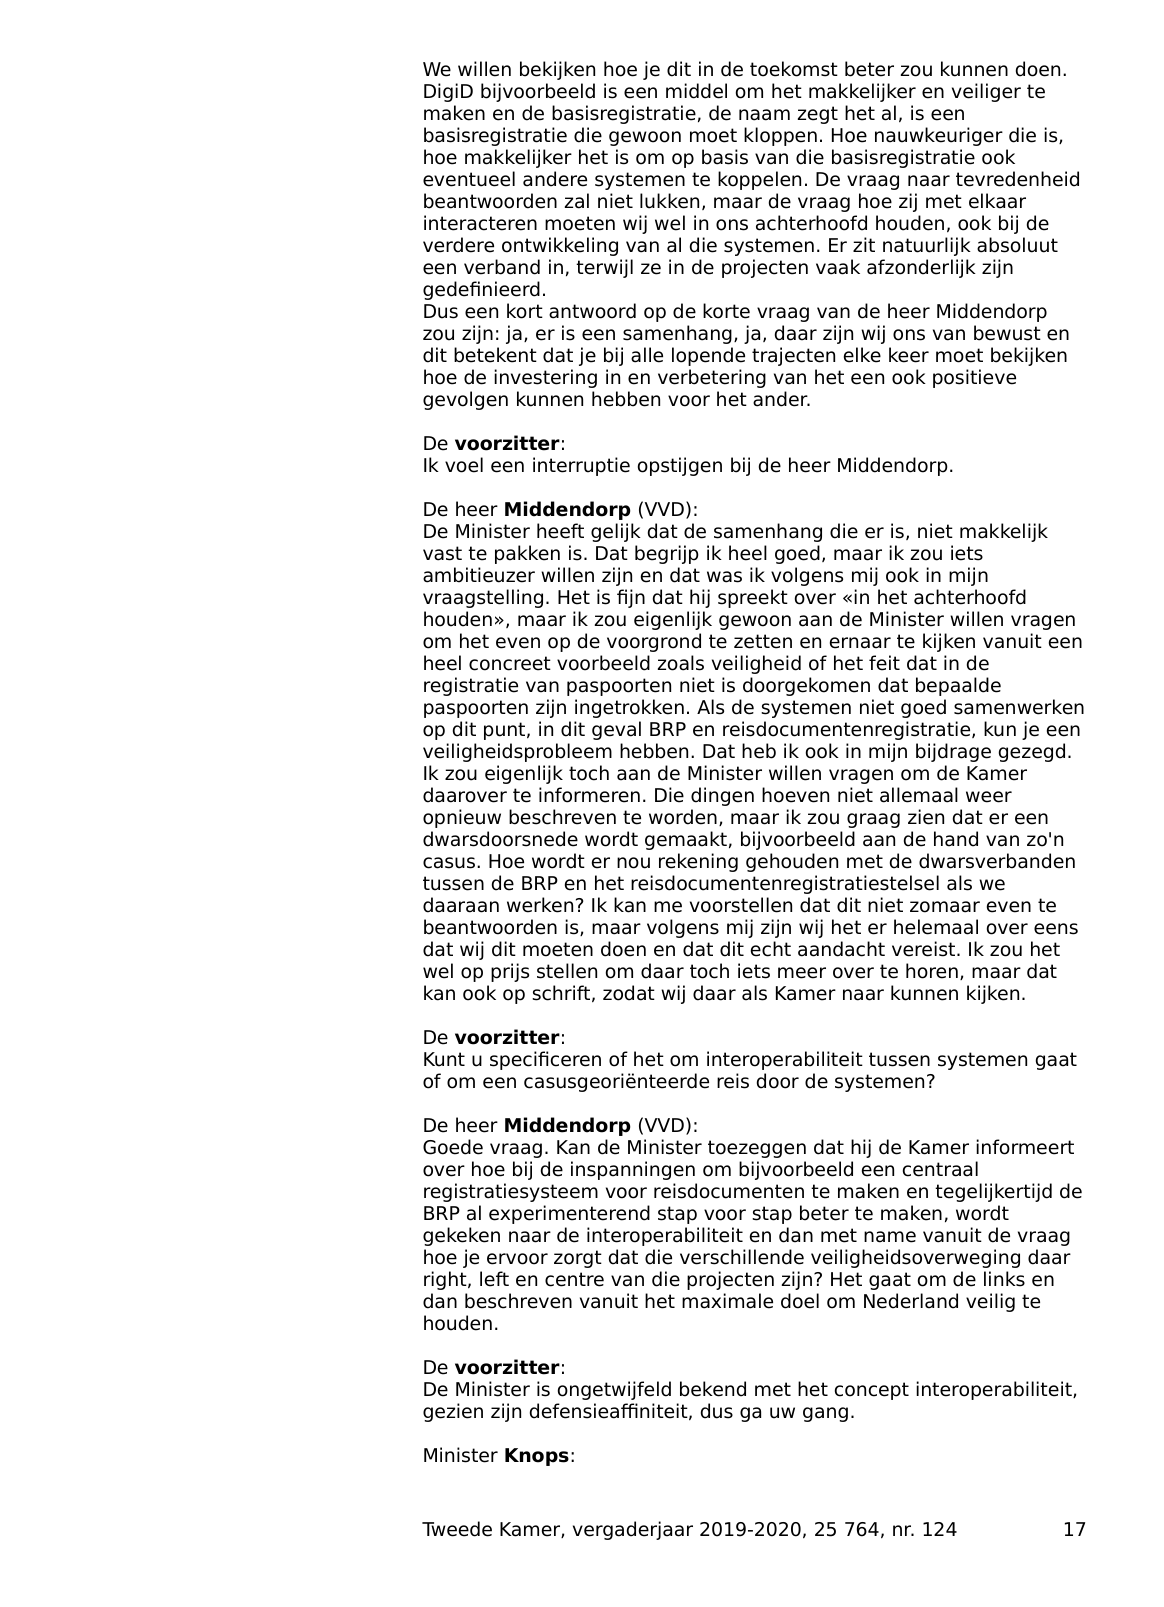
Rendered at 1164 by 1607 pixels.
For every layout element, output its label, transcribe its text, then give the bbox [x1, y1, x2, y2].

text De voorzitter: [422, 433, 1087, 455]
text Ik voel een interruptie opstijgen bij de heer Middendorp. [422, 455, 1087, 477]
text Goede vraag. Kan de Minister toezeggen dat hij de Kamer informeert over hoe bij de inspanningen om bijvoorbeeld een centraal registratiesysteem voor reisdocumenten te maken en tegelijkertijd de BRP al experimenterend stap voor stap beter te maken, wordt gekeken naar de interoperabiliteit en dan met name vanuit de vraag hoe je ervoor zorgt dat die verschillende veiligheidsoverweging daar right, left en centre van die projecten zijn? Het gaat om de links en dan beschreven vanuit het maximale doel om Nederland veilig te houden. [422, 1137, 1087, 1335]
text De voorzitter: [422, 1357, 1087, 1379]
text We willen bekijken hoe je dit in de toekomst beter zou kunnen doen. DigiD bijvoorbeeld is een middel om het makkelijker en veiliger te maken en de basisregistratie, de naam zegt het al, is een basisregistratie die gewoon moet kloppen. Hoe nauwkeuriger die is, hoe makkelijker het is om op basis van die basisregistratie ook eventueel andere systemen te koppelen. De vraag naar tevredenheid beantwoorden zal niet lukken, maar de vraag hoe zij met elkaar interacteren moeten wij wel in ons achterhoofd houden, ook bij de verdere ontwikkeling van al die systemen. Er zit natuurlijk absoluut een verband in, terwijl ze in de projecten vaak afzonderlijk zijn gedefinieerd. [422, 59, 1087, 301]
text De Minister is ongetwijfeld bekend met het concept interoperabiliteit, gezien zijn defensieaffiniteit, dus ga uw gang. [422, 1379, 1087, 1423]
text De voorzitter: [422, 1027, 1087, 1049]
text Minister Knops: [422, 1445, 1087, 1467]
text De Minister heeft gelijk dat de samenhang die er is, niet makkelijk vast te pakken is. Dat begrijp ik heel goed, maar ik zou iets ambitieuzer willen zijn en dat was ik volgens mij ook in mijn vraagstelling. Het is fijn dat hij spreekt over «in het achterhoofd houden», maar ik zou eigenlijk gewoon aan de Minister willen vragen om het even op de voorgrond te zetten en ernaar te kijken vanuit een heel concreet voorbeeld zoals veiligheid of het feit dat in de registratie van paspoorten niet is doorgekomen dat bepaalde paspoorten zijn ingetrokken. Als de systemen niet goed samenwerken op dit punt, in dit geval BRP en reisdocumentenregistratie, kun je een veiligheidsprobleem hebben. Dat heb ik ook in mijn bijdrage gezegd. Ik zou eigenlijk toch aan de Minister willen vragen om de Kamer daarover te informeren. Die dingen hoeven niet allemaal weer opnieuw beschreven te worden, maar ik zou graag zien dat er een dwarsdoorsnede wordt gemaakt, bijvoorbeeld aan de hand van zo'n casus. Hoe wordt er nou rekening gehouden met de dwarsverbanden tussen de BRP en het reisdocumentenregistratiestelsel als we daaraan werken? Ik kan me voorstellen dat dit niet zomaar even te beantwoorden is, maar volgens mij zijn wij het er helemaal over eens dat wij dit moeten doen en dat dit echt aandacht vereist. Ik zou het wel op prijs stellen om daar toch iets meer over te horen, maar dat kan ook op schrift, zodat wij daar als Kamer naar kunnen kijken. [422, 521, 1087, 1004]
text De heer Middendorp (VVD): [422, 1115, 1087, 1137]
text Kunt u specificeren of het om interoperabiliteit tussen systemen gaat of om een casusgeoriënteerde reis door de systemen? [422, 1049, 1087, 1093]
text De heer Middendorp (VVD): [422, 499, 1087, 521]
text Dus een kort antwoord op de korte vraag van de heer Middendorp zou zijn: ja, er is een samenhang, ja, daar zijn wij ons van bewust en dit betekent dat je bij alle lopende trajecten elke keer moet bekijken hoe de investering in en verbetering van het een ook positieve gevolgen kunnen hebben voor het ander. [422, 301, 1087, 411]
